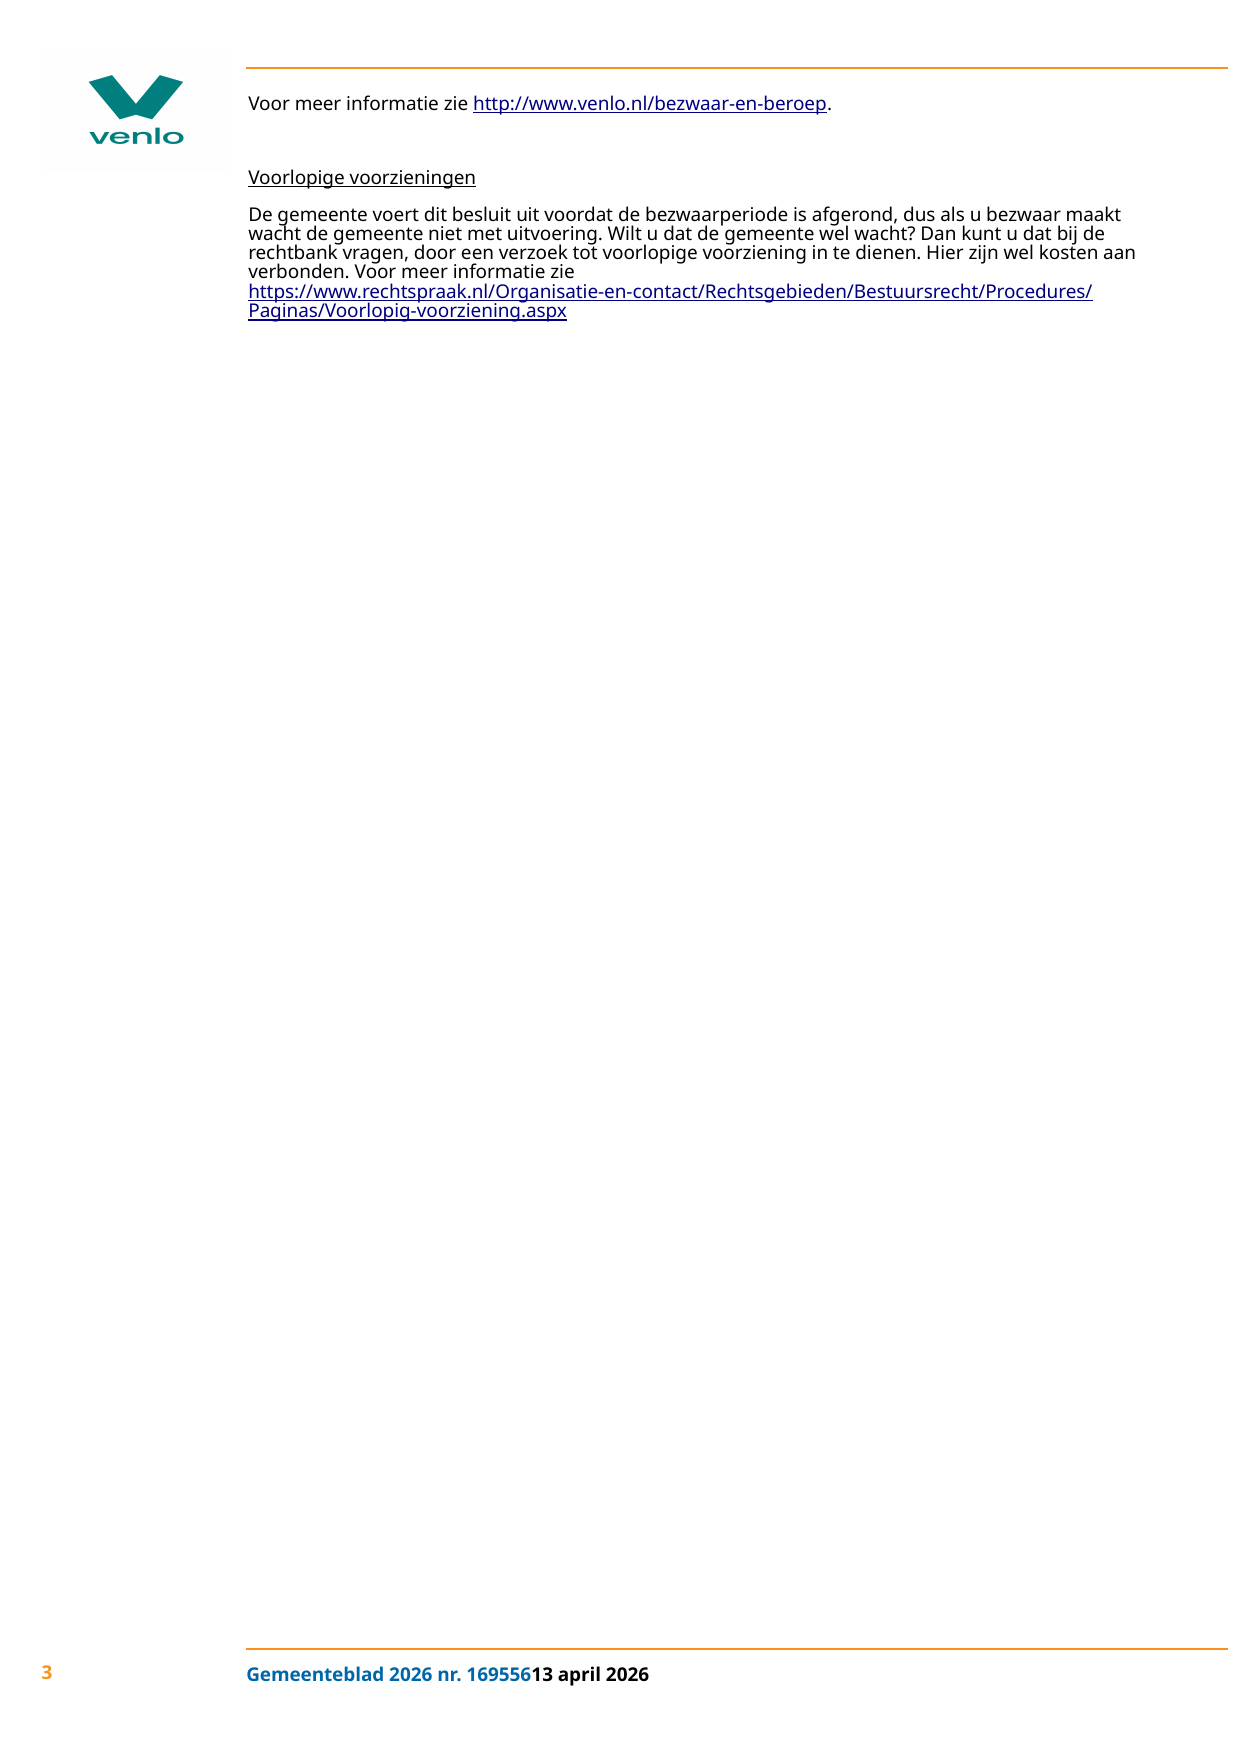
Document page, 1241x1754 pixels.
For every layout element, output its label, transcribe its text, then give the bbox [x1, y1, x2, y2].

picture [41, 47, 231, 172]
text Voorlopige voorzieningen [248, 169, 1152, 188]
text Voor meer informatie zie http://www.venlo.nl/bezwaar-en-beroep. [248, 95, 1152, 114]
text De gemeente voert dit besluit uit voordat de bezwaarperiode is afgerond, dus als u bezwaar maakt wacht de gemeente niet met uitvoering. Wilt u dat de gemeente wel wacht? Dan kunt u dat bij de rechtbank vragen, door een verzoek tot voorlopige voorziening in te dienen. Hier zijn wel kosten aan verbonden. Voor meer informatie zie https://www.rechtspraak.nl/Organisatie-en-contact/Rechtsgebieden/Bestuursrecht/Procedures/Paginas/Voorlopig-voorziening.aspx [248, 206, 1152, 321]
